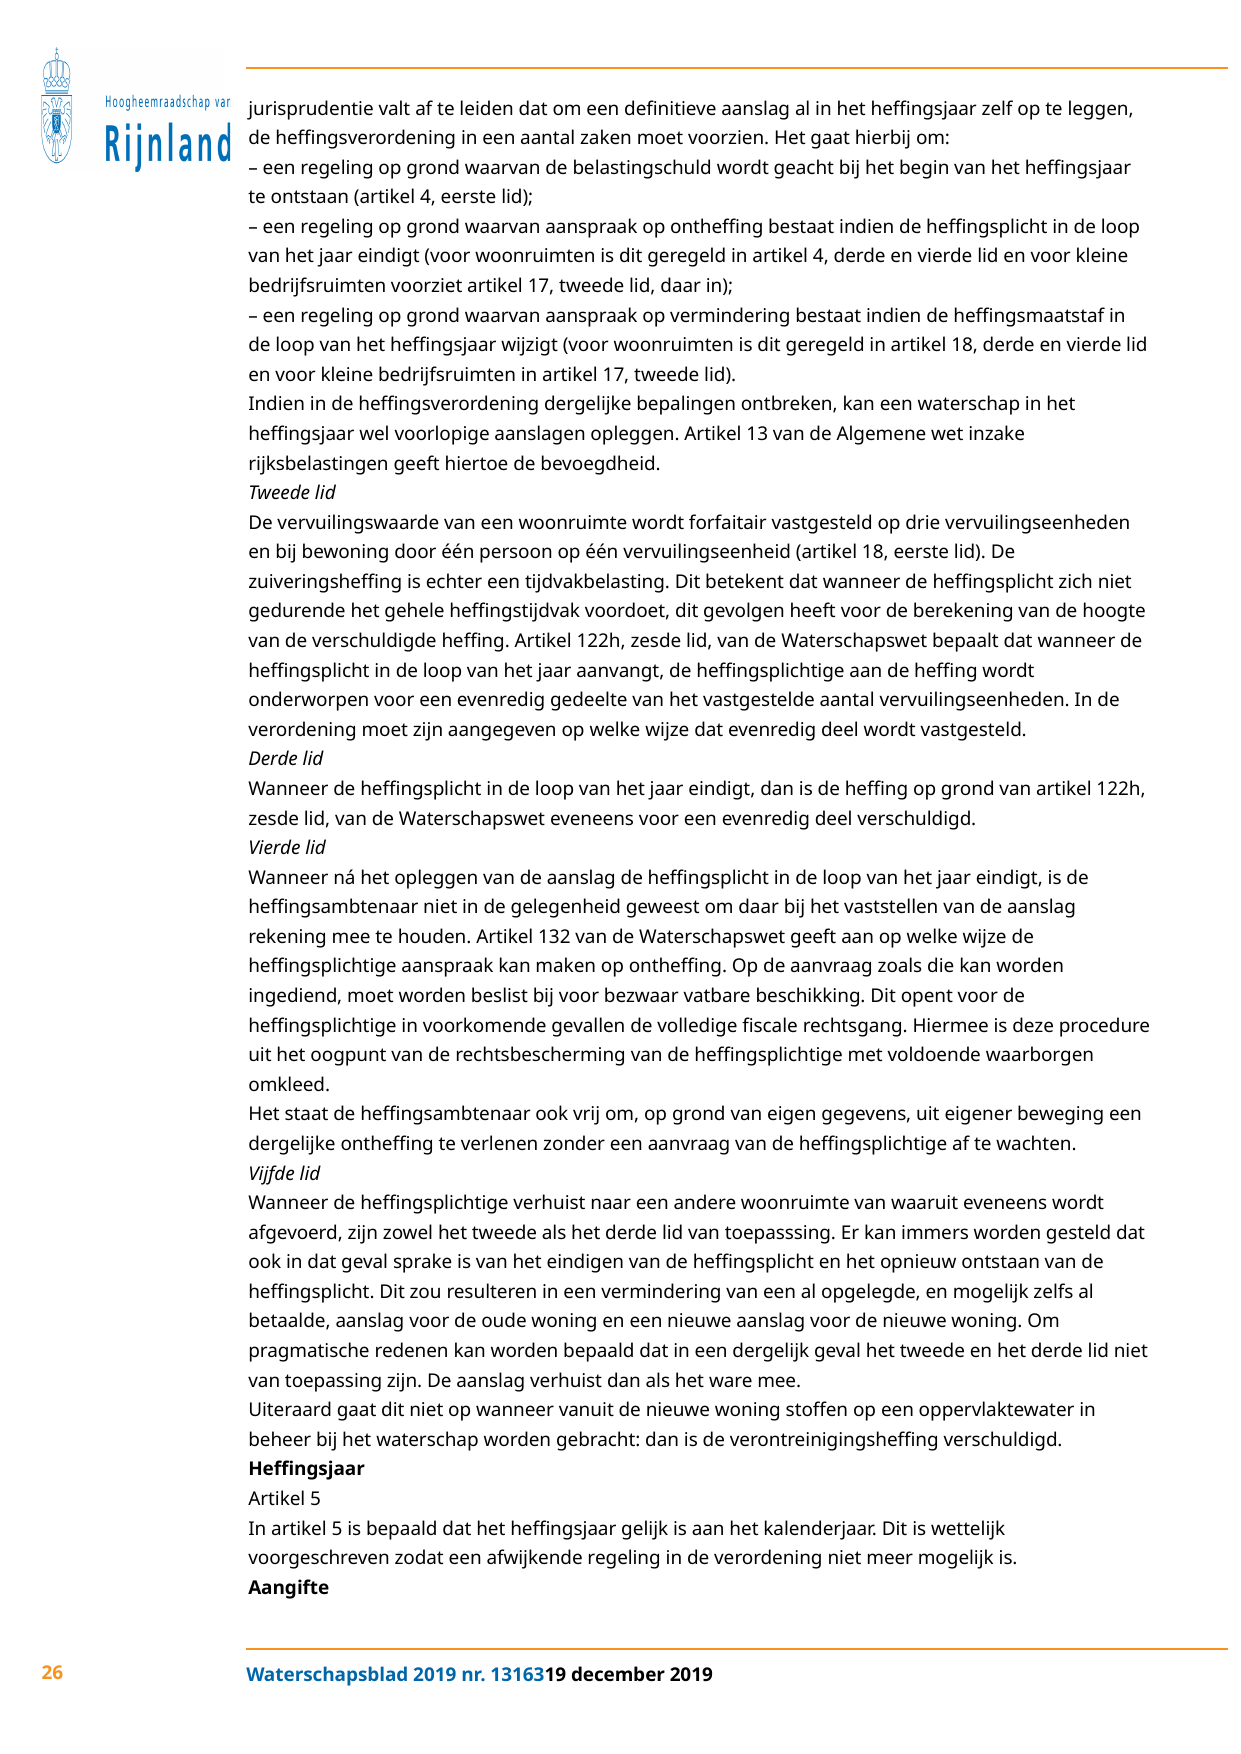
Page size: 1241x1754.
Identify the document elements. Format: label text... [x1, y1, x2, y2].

text Vijfde lid [248, 1160, 1152, 1186]
picture [41, 47, 231, 172]
text jurisprudentie valt af te leiden dat om een definitieve aanslag al in het heffingsjaar zelf op te leggen, de heffingsverordening in een aantal zaken moet voorzien. Het gaat hierbij om: [248, 95, 1152, 150]
text Artikel 5 [248, 1485, 1152, 1511]
text Wanneer de heffingsplichtige verhuist naar een andere woonruimte van waaruit eveneens wordt afgevoerd, zijn zowel het tweede als het derde lid van toepasssing. Er kan immers worden gesteld dat ook in dat geval sprake is van het eindigen van de heffingsplicht en het opnieuw ontstaan van de heffingsplicht. Dit zou resulteren in een vermindering van een al opgelegde, en mogelijk zelfs al betaalde, aanslag voor de oude woning en een nieuwe aanslag voor de nieuwe woning. Om pragmatische redenen kan worden bepaald dat in een dergelijk geval het tweede en het derde lid niet van toepassing zijn. De aanslag verhuist dan als het ware mee. [248, 1189, 1152, 1393]
text Het staat de heffingsambtenaar ook vrij om, op grond van eigen gegevens, uit eigener beweging een dergelijke ontheffing te verlenen zonder een aanvraag van de heffingsplichtige af te wachten. [248, 1101, 1152, 1156]
text – een regeling op grond waarvan de belastingschuld wordt geacht bij het begin van het heffingsjaar te ontstaan (artikel 4, eerste lid); [248, 154, 1152, 209]
text Wanneer de heffingsplicht in de loop van het jaar eindigt, dan is de heffing op grond van artikel 122h, zesde lid, van de Waterschapswet eveneens voor een evenredig deel verschuldigd. [248, 775, 1152, 831]
text Uiteraard gaat dit niet op wanneer vanuit de nieuwe woning stoffen op een oppervlaktewater in beheer bij het waterschap worden gebracht: dan is de verontreinigingsheffing verschuldigd. [248, 1396, 1152, 1452]
text Indien in de heffingsverordening dergelijke bepalingen ontbreken, kan een waterschap in het heffingsjaar wel voorlopige aanslagen opleggen. Artikel 13 van de Algemene wet inzake rijksbelastingen geeft hiertoe de bevoegdheid. [248, 391, 1152, 476]
text Heffingsjaar [248, 1456, 1152, 1481]
text De vervuilingswaarde van een woonruimte wordt forfaitair vastgesteld op drie vervuilingseenheden en bij bewoning door één persoon op één vervuilingseenheid (artikel 18, eerste lid). De zuiveringsheffing is echter een tijdvakbelasting. Dit betekent dat wanneer de heffingsplicht zich niet gedurende het gehele heffingstijdvak voordoet, dit gevolgen heeft voor de berekening van de hoogte van de verschuldigde heffing. Artikel 122h, zesde lid, van de Waterschapswet bepaalt dat wanneer de heffingsplicht in de loop van het jaar aanvangt, de heffingsplichtige aan de heffing wordt onderworpen voor een evenredig gedeelte van het vastgestelde aantal vervuilingseenheden. In de verordening moet zijn aangegeven op welke wijze dat evenredig deel wordt vastgesteld. [248, 509, 1152, 742]
text Aangifte [248, 1574, 1152, 1600]
text Derde lid [248, 746, 1152, 771]
text – een regeling op grond waarvan aanspraak op ontheffing bestaat indien de heffingsplicht in de loop van het jaar eindigt (voor woonruimten is dit geregeld in artikel 4, derde en vierde lid en voor kleine bedrijfsruimten voorziet artikel 17, tweede lid, daar in); [248, 213, 1152, 298]
text – een regeling op grond waarvan aanspraak op vermindering bestaat indien de heffingsmaatstaf in de loop van het heffingsjaar wijzigt (voor woonruimten is dit geregeld in artikel 18, derde en vierde lid en voor kleine bedrijfsruimten in artikel 17, tweede lid). [248, 302, 1152, 387]
text Vierde lid [248, 834, 1152, 860]
text Wanneer ná het opleggen van de aanslag de heffingsplicht in de loop van het jaar eindigt, is de heffingsambtenaar niet in de gelegenheid geweest om daar bij het vaststellen van de aanslag rekening mee te houden. Artikel 132 van de Waterschapswet geeft aan op welke wijze de heffingsplichtige aanspraak kan maken op ontheffing. Op de aanvraag zoals die kan worden ingediend, moet worden beslist bij voor bezwaar vatbare beschikking. Dit opent voor de heffingsplichtige in voorkomende gevallen de volledige fiscale rechtsgang. Hiermee is deze procedure uit het oogpunt van de rechtsbescherming van de heffingsplichtige met voldoende waarborgen omkleed. [248, 864, 1152, 1097]
text Tweede lid [248, 479, 1152, 505]
text In artikel 5 is bepaald dat het heffingsjaar gelijk is aan het kalenderjaar. Dit is wettelijk voorgeschreven zodat een afwijkende regeling in de verordening niet meer mogelijk is. [248, 1515, 1152, 1570]
